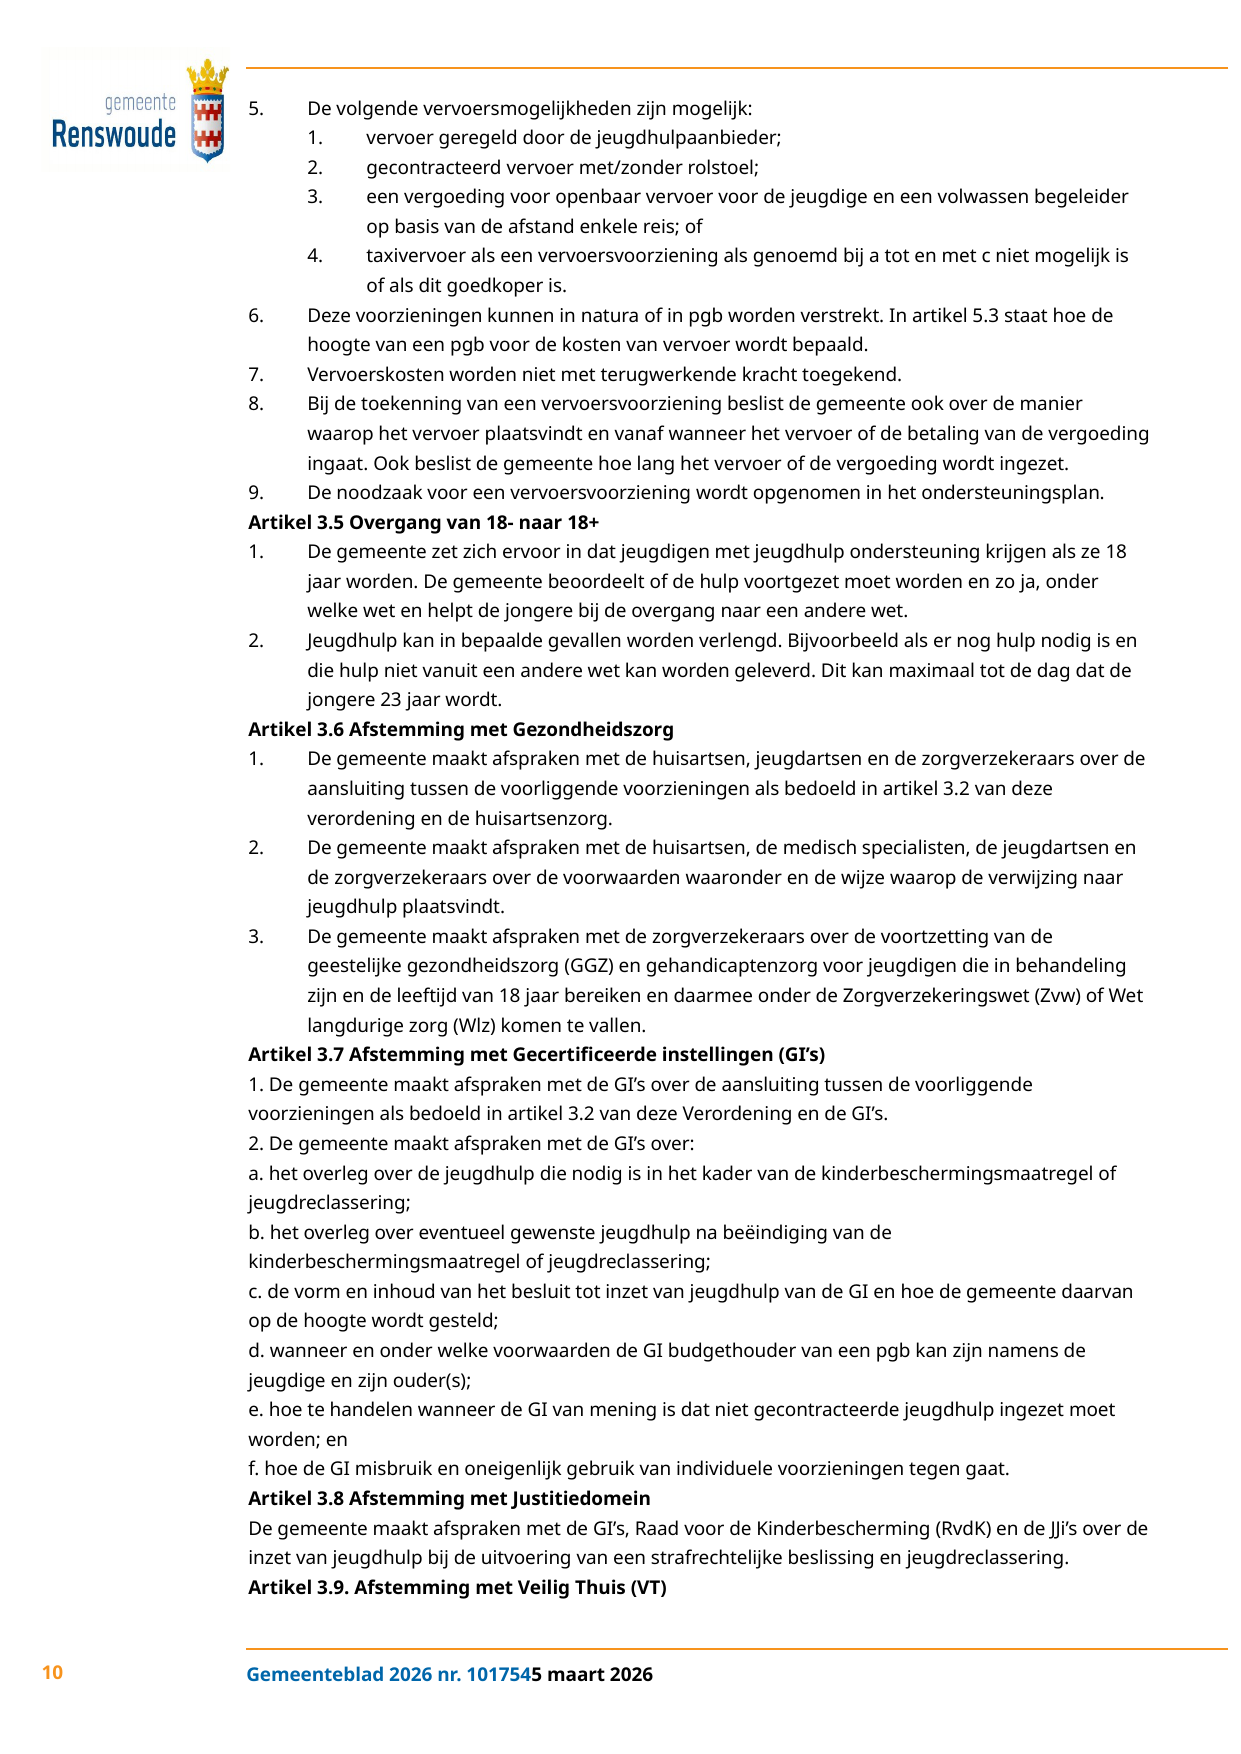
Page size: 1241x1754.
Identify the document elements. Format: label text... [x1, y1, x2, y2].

text Artikel 3.5 Overgang van 18- naar 18+ [248, 509, 1152, 535]
list gecontracteerd vervoer met/zonder rolstoel; [307, 154, 1152, 180]
list Vervoerskosten worden niet met terugwerkende kracht toegekend. [248, 361, 1152, 387]
text c. de vorm en inhoud van het besluit tot inzet van jeugdhulp van de GI en hoe de gemeente daarvan op de hoogte wordt gesteld; [248, 1278, 1152, 1333]
list De noodzaak voor een vervoersvoorziening wordt opgenomen in het ondersteuningsplan. [248, 479, 1152, 505]
text e. hoe te handelen wanneer de GI van mening is dat niet gecontracteerde jeugdhulp ingezet moet worden; en [248, 1396, 1152, 1452]
list Bij de toekenning van een vervoersvoorziening beslist de gemeente ook over de manier waarop het vervoer plaatsvindt en vanaf wanneer het vervoer of de betaling van de vergoeding ingaat. Ook beslist de gemeente hoe lang het vervoer of de vergoeding wordt ingezet. [248, 391, 1152, 476]
text f. hoe de GI misbruik en oneigenlijk gebruik van individuele voorzieningen tegen gaat. [248, 1456, 1152, 1481]
text Artikel 3.6 Afstemming met Gezondheidszorg [248, 716, 1152, 742]
list De gemeente maakt afspraken met de zorgverzekeraars over de voortzetting van de geestelijke gezondheidszorg (GGZ) en gehandicaptenzorg voor jeugdigen die in behandeling zijn en de leeftijd van 18 jaar bereiken en daarmee onder de Zorgverzekeringswet (Zvw) of Wet langdurige zorg (Wlz) komen te vallen. [248, 923, 1152, 1038]
picture [41, 47, 231, 172]
list Deze voorzieningen kunnen in natura of in pgb worden verstrekt. In artikel 5.3 staat hoe de hoogte van een pgb voor de kosten van vervoer wordt bepaald. [248, 302, 1152, 357]
list De gemeente maakt afspraken met de huisartsen, de medisch specialisten, de jeugdartsen en de zorgverzekeraars over de voorwaarden waaronder en de wijze waarop de verwijzing naar jeugdhulp plaatsvindt. [248, 834, 1152, 919]
text a. het overleg over de jeugdhulp die nodig is in het kader van de kinderbeschermingsmaatregel of jeugdreclassering; [248, 1160, 1152, 1215]
text De gemeente maakt afspraken met de GI’s, Raad voor de Kinderbescherming (RvdK) en de JJi’s over de inzet van jeugdhulp bij de uitvoering van een strafrechtelijke beslissing en jeugdreclassering. [248, 1515, 1152, 1570]
text 2. De gemeente maakt afspraken met de GI’s over: [248, 1130, 1152, 1156]
list een vergoeding voor openbaar vervoer voor de jeugdige en een volwassen begeleider op basis van de afstand enkele reis; of [307, 183, 1152, 239]
list De volgende vervoersmogelijkheden zijn mogelijk: [248, 95, 1152, 121]
text Artikel 3.9. Afstemming met Veilig Thuis (VT) [248, 1574, 1152, 1600]
list taxivervoer als een vervoersvoorziening als genoemd bij a tot en met c niet mogelijk is of als dit goedkoper is. [307, 243, 1152, 298]
text Artikel 3.8 Afstemming met Justitiedomein [248, 1485, 1152, 1511]
list Jeugdhulp kan in bepaalde gevallen worden verlengd. Bijvoorbeeld als er nog hulp nodig is en die hulp niet vanuit een andere wet kan worden geleverd. Dit kan maximaal tot de dag dat de jongere 23 jaar wordt. [248, 627, 1152, 712]
list vervoer geregeld door de jeugdhulpaanbieder; [307, 124, 1152, 150]
text 1. De gemeente maakt afspraken met de GI’s over de aansluiting tussen de voorliggende voorzieningen als bedoeld in artikel 3.2 van deze Verordening en de GI’s. [248, 1071, 1152, 1126]
text d. wanneer en onder welke voorwaarden de GI budgethouder van een pgb kan zijn namens de jeugdige en zijn ouder(s); [248, 1337, 1152, 1393]
text Artikel 3.7 Afstemming met Gecertificeerde instellingen (GI’s) [248, 1041, 1152, 1067]
list De gemeente maakt afspraken met de huisartsen, jeugdartsen en de zorgverzekeraars over de aansluiting tussen de voorliggende voorzieningen als bedoeld in artikel 3.2 van deze verordening en de huisartsenzorg. [248, 746, 1152, 831]
text b. het overleg over eventueel gewenste jeugdhulp na beëindiging van de kinderbeschermingsmaatregel of jeugdreclassering; [248, 1219, 1152, 1274]
list De gemeente zet zich ervoor in dat jeugdigen met jeugdhulp ondersteuning krijgen als ze 18 jaar worden. De gemeente beoordeelt of de hulp voortgezet moet worden en zo ja, onder welke wet en helpt de jongere bij de overgang naar een andere wet. [248, 538, 1152, 623]
